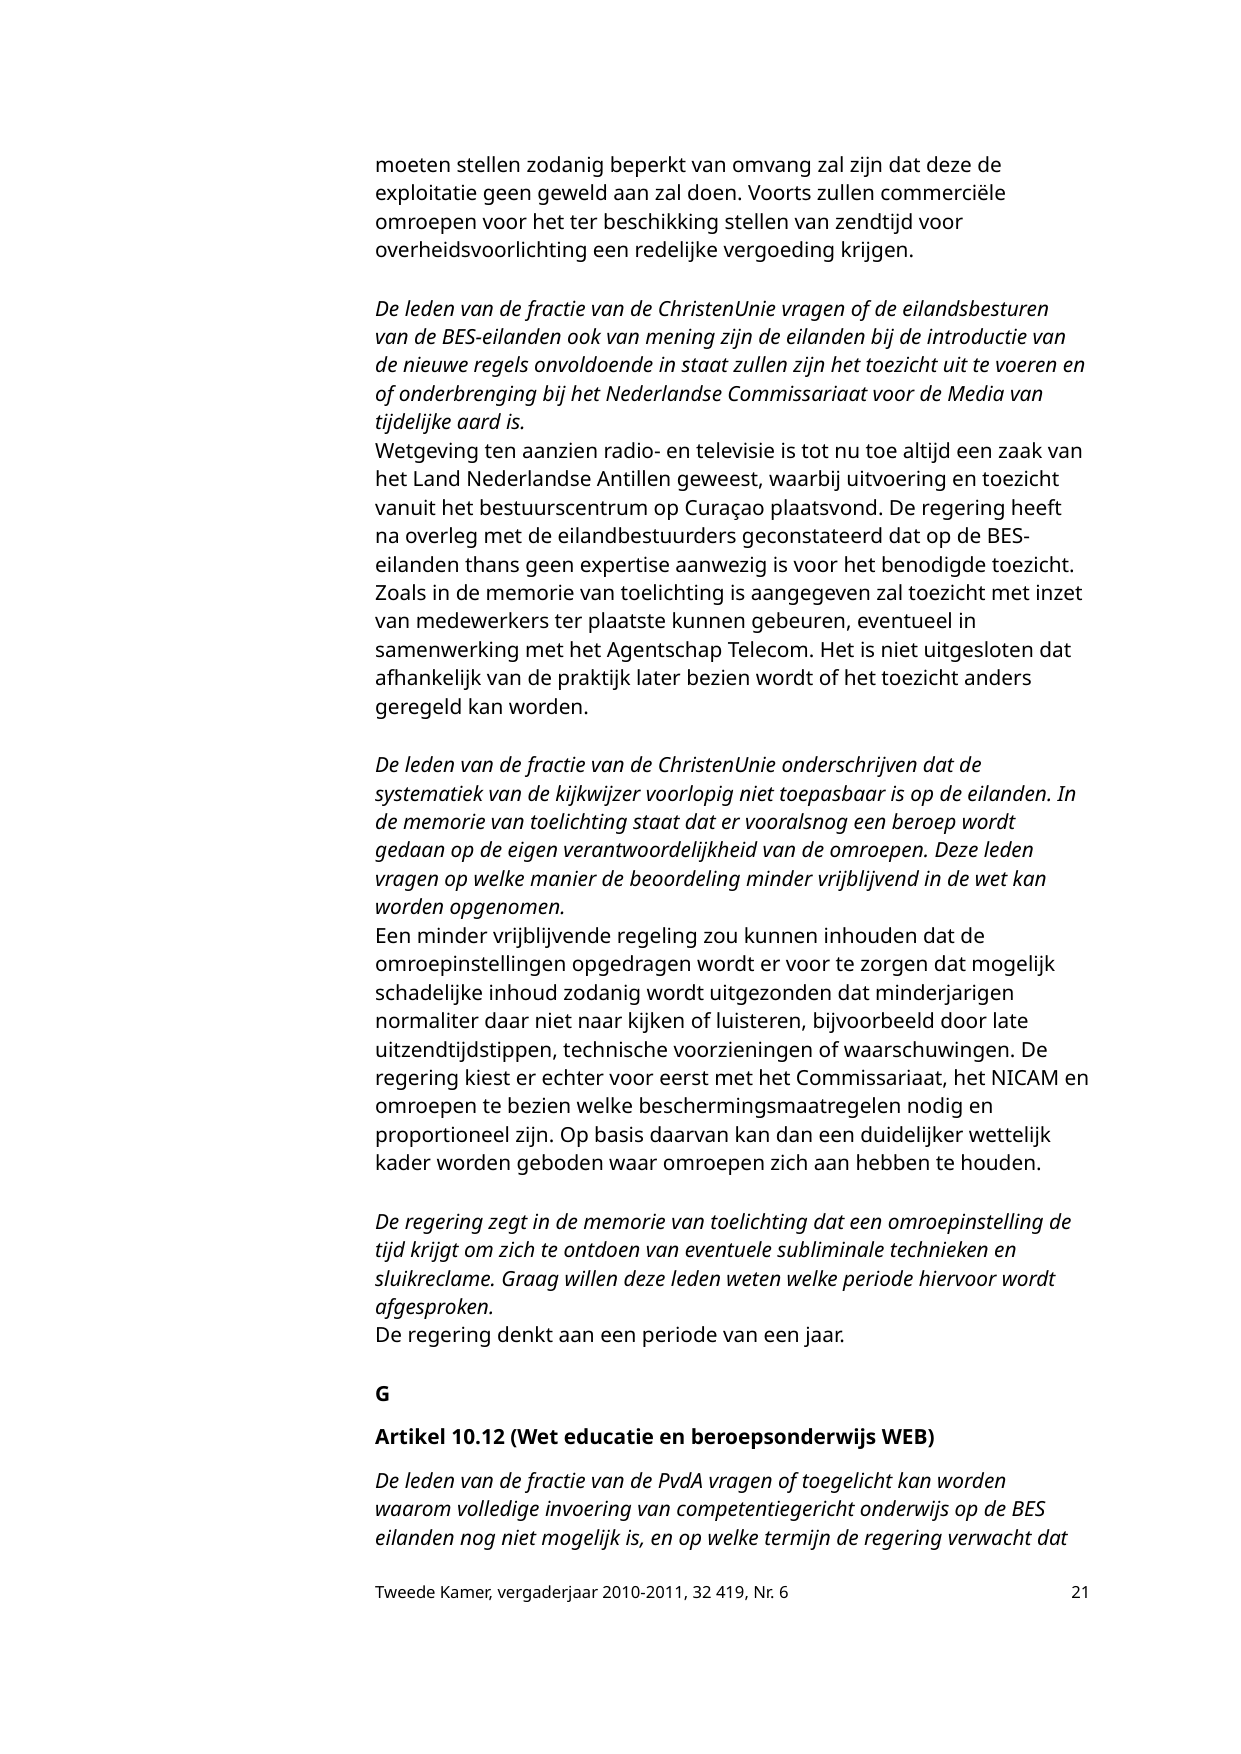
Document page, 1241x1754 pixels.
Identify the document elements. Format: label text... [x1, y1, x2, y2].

text moeten stellen zodanig beperkt van omvang zal zijn dat deze de exploitatie geen geweld aan zal doen. Voorts zullen commerciële omroepen voor het ter beschikking stellen van zendtijd voor overheidsvoorlichting een redelijke vergoeding krijgen. [375, 150, 1090, 264]
text De leden van de fractie van de PvdA vragen of toegelicht kan worden waarom volledige invoering van competentiegericht onderwijs op de BES eilanden nog niet mogelijk is, en op welke termijn de regering verwacht dat [375, 1466, 1090, 1551]
text De regering denkt aan een periode van een jaar. [375, 1321, 1090, 1349]
text Wetgeving ten aanzien radio- en televisie is tot nu toe altijd een zaak van het Land Nederlandse Antillen geweest, waarbij uitvoering en toezicht vanuit het bestuurscentrum op Curaçao plaatsvond. De regering heeft na overleg met de eilandbestuurders geconstateerd dat op de BES-eilanden thans geen expertise aanwezig is voor het benodigde toezicht. Zoals in de memorie van toelichting is aangegeven zal toezicht met inzet van medewerkers ter plaatste kunnen gebeuren, eventueel in samenwerking met het Agentschap Telecom. Het is niet uitgesloten dat afhankelijk van de praktijk later bezien wordt of het toezicht anders geregeld kan worden. [375, 436, 1090, 720]
text De leden van de fractie van de ChristenUnie vragen of de eilandsbesturen van de BES-eilanden ook van mening zijn de eilanden bij de introductie van de nieuwe regels onvoldoende in staat zullen zijn het toezicht uit te voeren en of onderbrenging bij het Nederlandse Commissariaat voor de Media van tijdelijke aard is. [375, 294, 1090, 436]
text Artikel 10.12 (Wet educatie en beroepsonderwijs WEB) [375, 1422, 1090, 1451]
text De leden van de fractie van de ChristenUnie onderschrijven dat de systematiek van de kijkwijzer voorlopig niet toepasbaar is op de eilanden. In de memorie van toelichting staat dat er vooralsnog een beroep wordt gedaan op de eigen verantwoordelijkheid van de omroepen. Deze leden vragen op welke manier de beoordeling minder vrijblijvend in de wet kan worden opgenomen. [375, 750, 1090, 921]
text De regering zegt in de memorie van toelichting dat een omroepinstelling de tijd krijgt om zich te ontdoen van eventuele subliminale technieken en sluikreclame. Graag willen deze leden weten welke periode hiervoor wordt afgesproken. [375, 1207, 1090, 1321]
text G [375, 1379, 1090, 1407]
text Een minder vrijblijvende regeling zou kunnen inhouden dat de omroepinstellingen opgedragen wordt er voor te zorgen dat mogelijk schadelijke inhoud zodanig wordt uitgezonden dat minderjarigen normaliter daar niet naar kijken of luisteren, bijvoorbeeld door late uitzendtijdstippen, technische voorzieningen of waarschuwingen. De regering kiest er echter voor eerst met het Commissariaat, het NICAM en omroepen te bezien welke beschermingsmaatregelen nodig en proportioneel zijn. Op basis daarvan kan dan een duidelijker wettelijk kader worden geboden waar omroepen zich aan hebben te houden. [375, 921, 1090, 1177]
